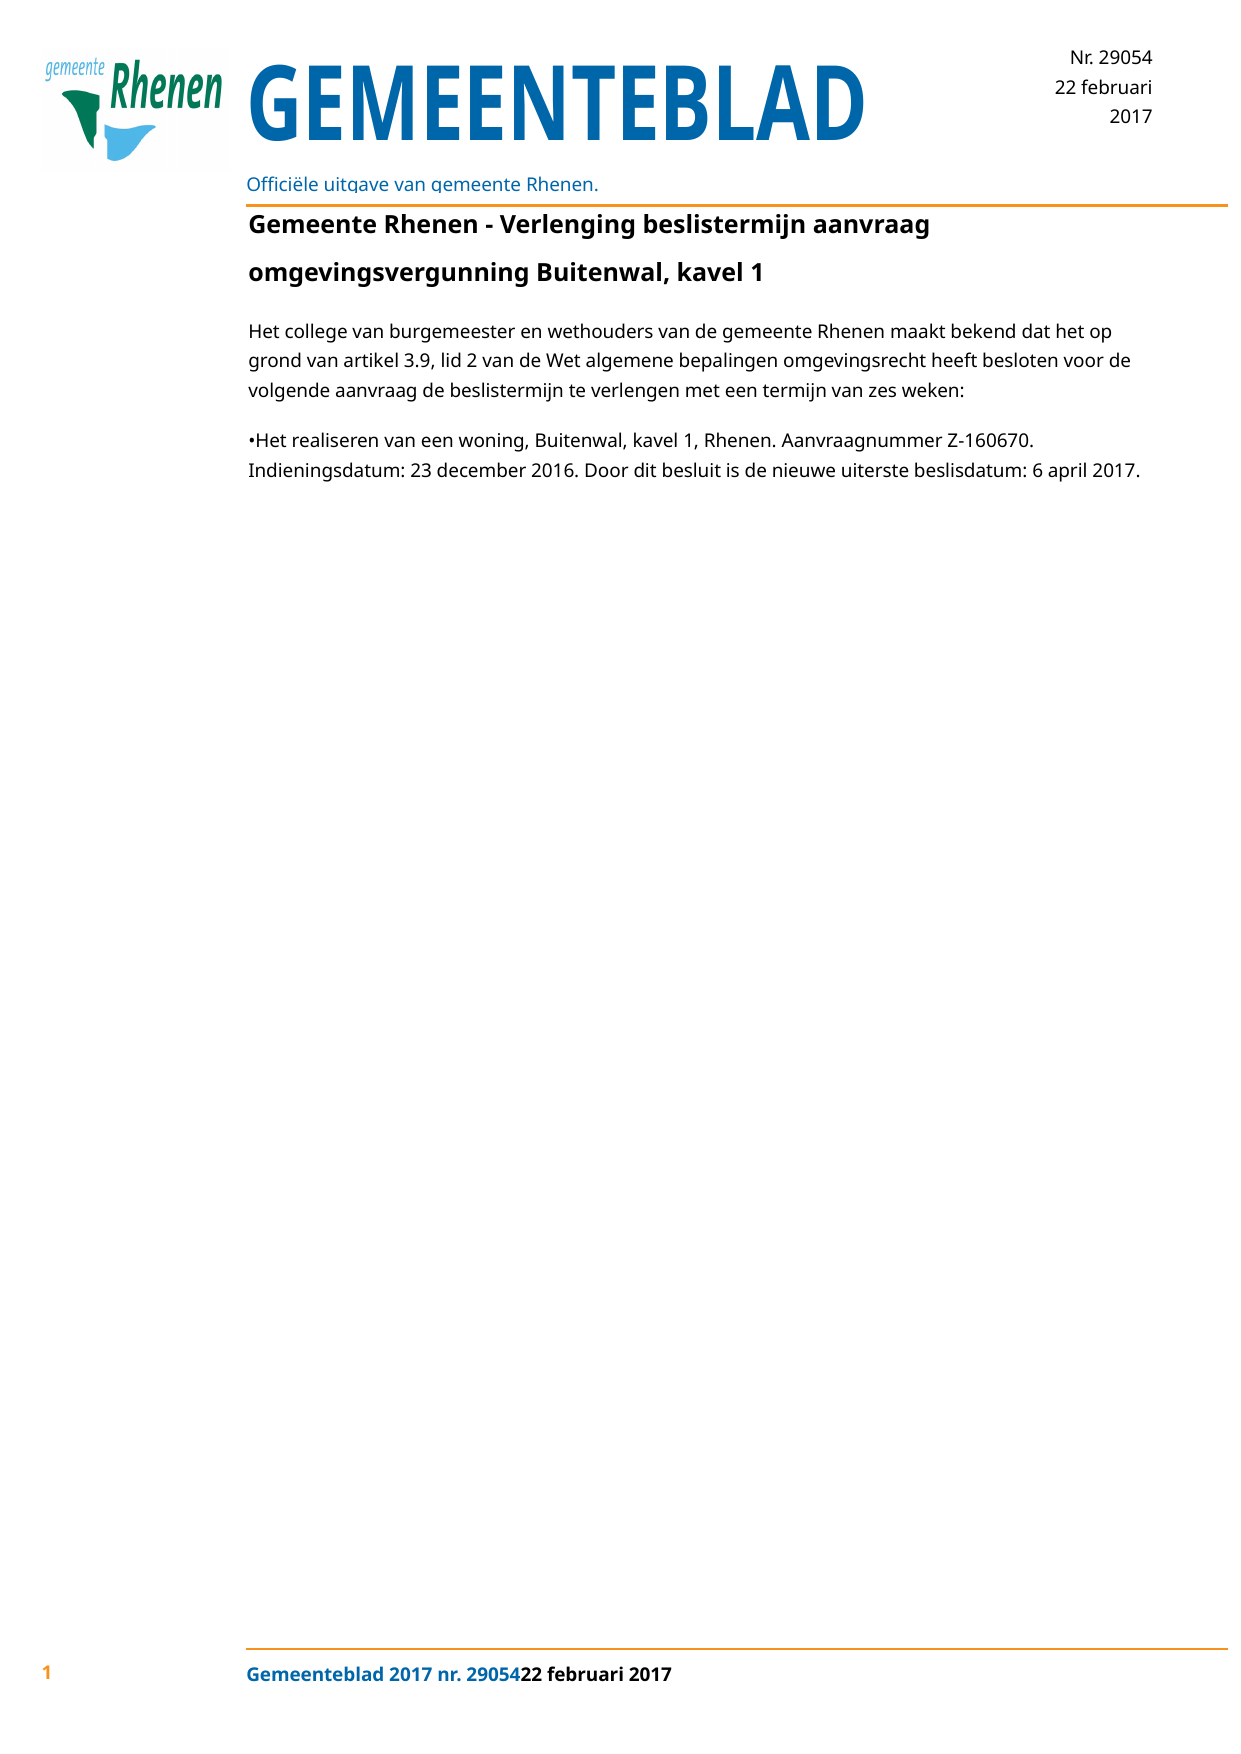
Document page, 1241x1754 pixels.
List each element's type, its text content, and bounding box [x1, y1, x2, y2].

picture [41, 47, 231, 172]
text Gemeente Rhenen - Verlenging beslistermijn aanvraag omgevingsvergunning Buitenwal, kavel 1 [248, 207, 1152, 288]
text •Het realiseren van een woning, Buitenwal, kavel 1, Rhenen. Aanvraagnummer Z-160670. Indieningsdatum: 23 december 2016. Door dit besluit is de nieuwe uiterste beslisdatum: 6 april 2017. [248, 427, 1152, 483]
text Het college van burgemeester en wethouders van de gemeente Rhenen maakt bekend dat het op grond van artikel 3.9, lid 2 van de Wet algemene bepalingen omgevingsrecht heeft besloten voor de volgende aanvraag de beslistermijn te verlengen met een termijn van zes weken: [248, 318, 1152, 403]
